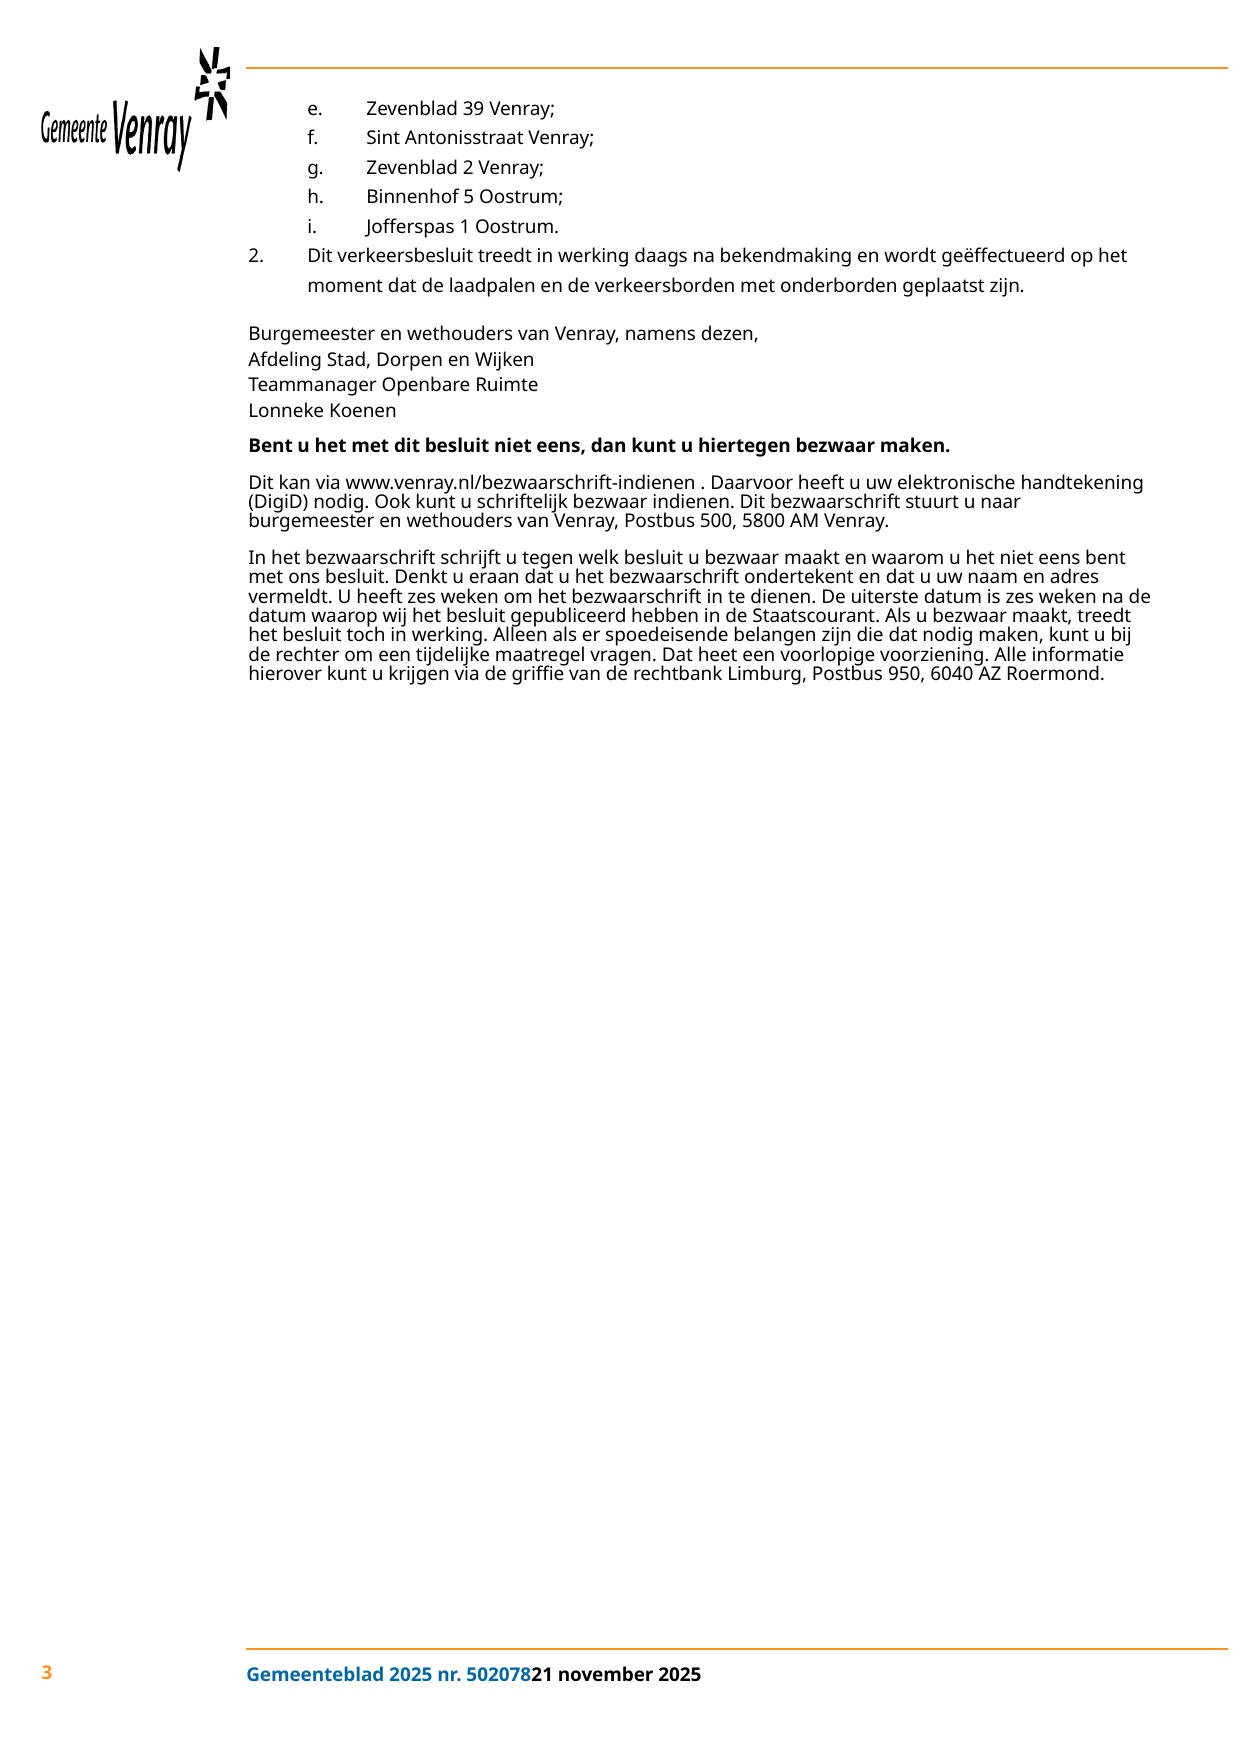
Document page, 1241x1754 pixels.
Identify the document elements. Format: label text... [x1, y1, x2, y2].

text In het bezwaarschrift schrijft u tegen welk besluit u bezwaar maakt en waarom u het niet eens bent met ons besluit. Denkt u eraan dat u het bezwaarschrift ondertekent en dat u uw naam en adres vermeldt. U heeft zes weken om het bezwaarschrift in te dienen. De uiterste datum is zes weken na de datum waarop wij het besluit gepubliceerd hebben in de Staatscourant. Als u bezwaar maakt, treedt het besluit toch in werking. Alleen als er spoedeisende belangen zijn die dat nodig maken, kunt u bij de rechter om een tijdelijke maatregel vragen. Dat heet een voorlopige voorziening. Alle informatie hierover kunt u krijgen via de griffie van de rechtbank Limburg, Postbus 950, 6040 AZ Roermond. [248, 549, 1152, 684]
list Zevenblad 39 Venray; [307, 95, 1152, 121]
text Afdeling Stad, Dorpen en Wijken [248, 346, 1152, 372]
text Teammanager Openbare Ruimte [248, 372, 1152, 397]
list Binnenhof 5 Oostrum; [307, 183, 1152, 209]
list Sint Antonisstraat Venray; [307, 124, 1152, 150]
text Lonneke Koenen [248, 397, 1152, 423]
text Dit kan via www.venray.nl/bezwaarschrift-indienen . Daarvoor heeft u uw elektronische handtekening (DigiD) nodig. Ook kunt u schriftelijk bezwaar indienen. Dit bezwaarschrift stuurt u naar burgemeester en wethouders van Venray, Postbus 500, 5800 AM Venray. [248, 474, 1152, 531]
text Bent u het met dit besluit niet eens, dan kunt u hiertegen bezwaar maken. [248, 437, 1152, 456]
text Burgemeester en wethouders van Venray, namens dezen, [248, 320, 1152, 346]
picture [41, 47, 231, 172]
list Dit verkeersbesluit treedt in werking daags na bekendmaking en wordt geëffectueerd op het moment dat de laadpalen en de verkeersborden met onderborden geplaatst zijn. [248, 243, 1152, 298]
list Jofferspas 1 Oostrum. [307, 213, 1152, 239]
list Zevenblad 2 Venray; [307, 154, 1152, 180]
